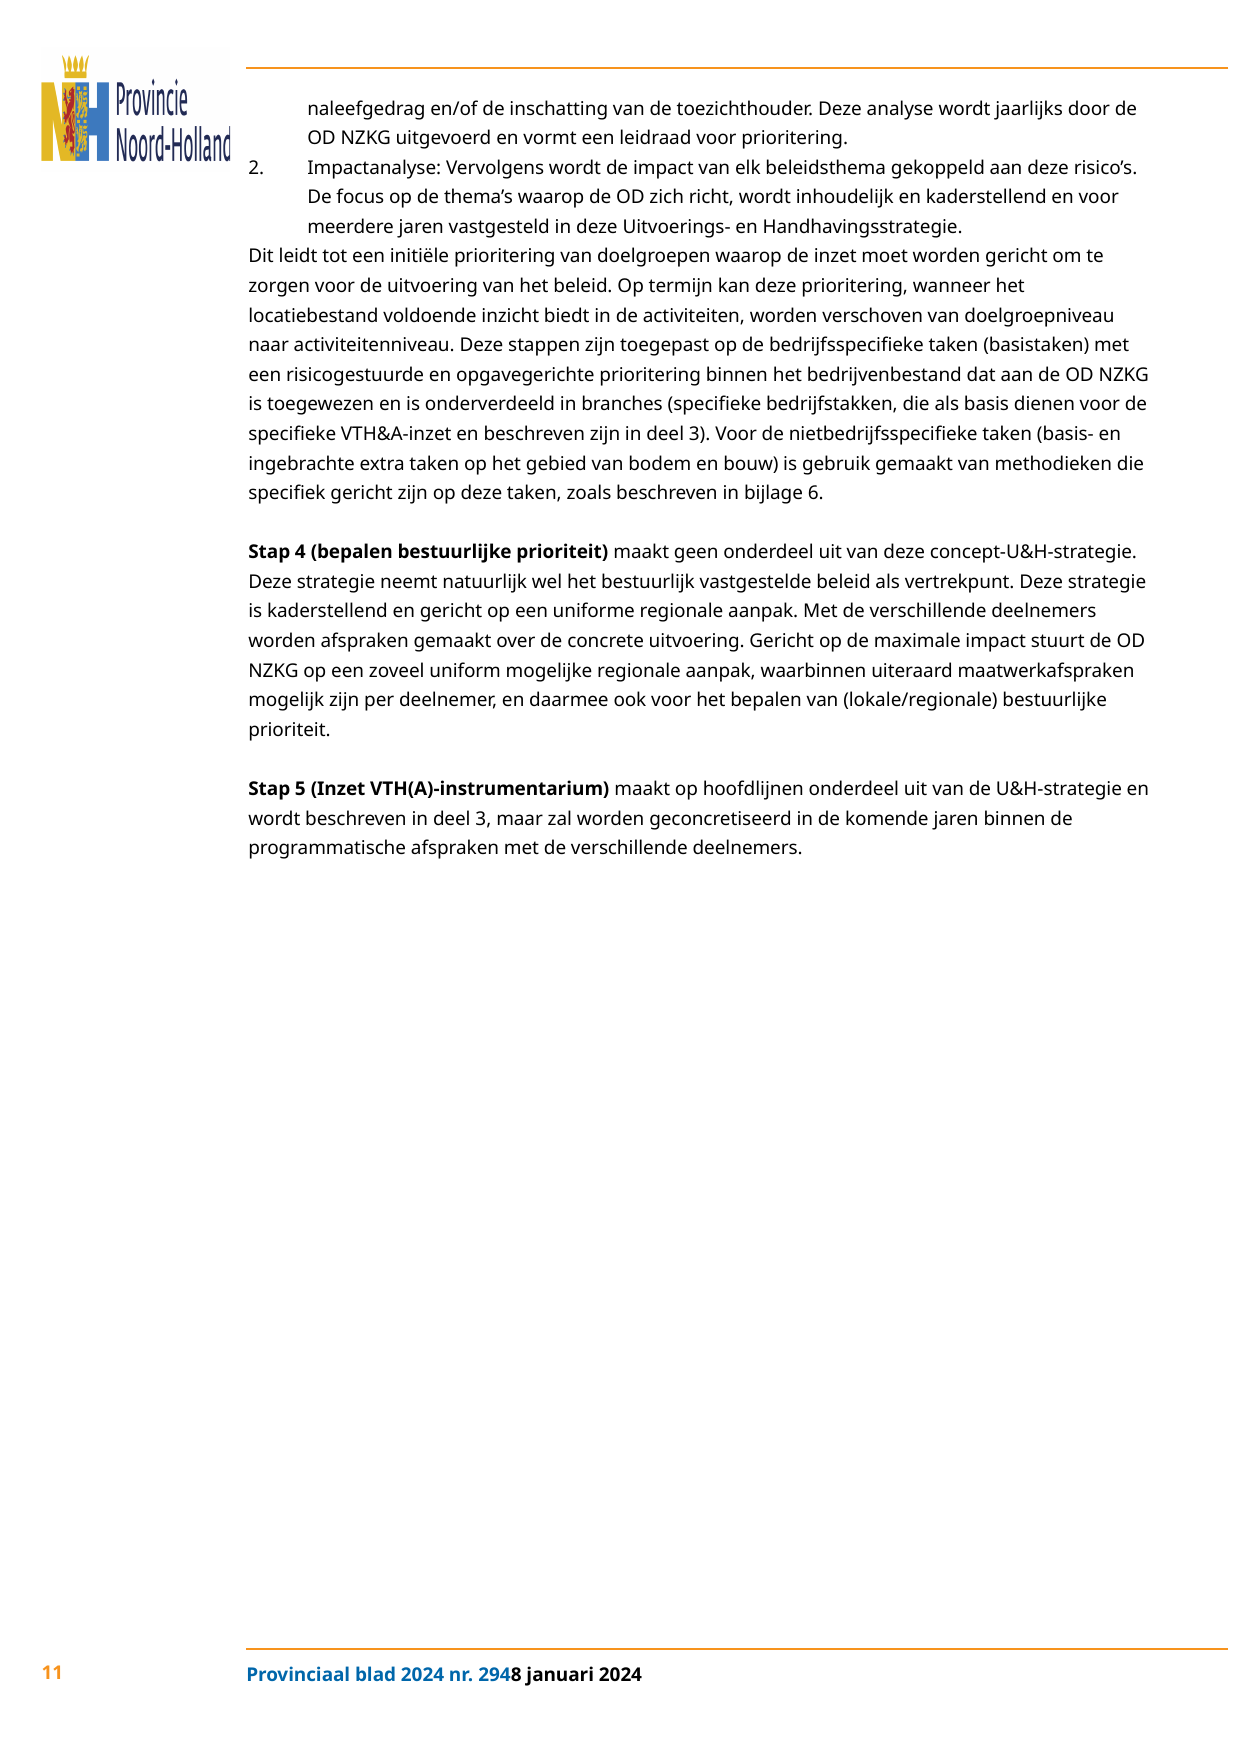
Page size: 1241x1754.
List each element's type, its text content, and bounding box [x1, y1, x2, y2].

text Dit leidt tot een initiële prioritering van doelgroepen waarop de inzet moet worden gericht om te zorgen voor de uitvoering van het beleid. Op termijn kan deze prioritering, wanneer het locatiebestand voldoende inzicht biedt in de activiteiten, worden verschoven van doelgroepniveau naar activiteitenniveau. Deze stappen zijn toegepast op de bedrijfsspecifieke taken (basistaken) met een risicogestuurde en opgavegerichte prioritering binnen het bedrijvenbestand dat aan de OD NZKG is toegewezen en is onderverdeeld in branches (specifieke bedrijfstakken, die als basis dienen voor de specifieke VTH&A-inzet en beschreven zijn in deel 3). Voor de nietbedrijfsspecifieke taken (basis- en ingebrachte extra taken op het gebied van bodem en bouw) is gebruik gemaakt van methodieken die specifiek gericht zijn op deze taken, zoals beschreven in bijlage 6. [248, 243, 1152, 505]
list naleefgedrag en/of de inschatting van de toezichthouder. Deze analyse wordt jaarlijks door de OD NZKG uitgevoerd en vormt een leidraad voor prioritering. [248, 95, 1152, 150]
text Stap 4 (bepalen bestuurlijke prioriteit) maakt geen onderdeel uit van deze concept-U&H-strategie. Deze strategie neemt natuurlijk wel het bestuurlijk vastgestelde beleid als vertrekpunt. Deze strategie is kaderstellend en gericht op een uniforme regionale aanpak. Met de verschillende deelnemers worden afspraken gemaakt over de concrete uitvoering. Gericht op de maximale impact stuurt de OD NZKG op een zoveel uniform mogelijke regionale aanpak, waarbinnen uiteraard maatwerkafspraken mogelijk zijn per deelnemer, en daarmee ook voor het bepalen van (lokale/regionale) bestuurlijke prioriteit. [248, 538, 1152, 742]
list Impactanalyse: Vervolgens wordt de impact van elk beleidsthema gekoppeld aan deze risico’s. De focus op de thema’s waarop de OD zich richt, wordt inhoudelijk en kaderstellend en voor meerdere jaren vastgesteld in deze Uitvoerings- en Handhavingsstrategie. [248, 154, 1152, 239]
text Stap 5 (Inzet VTH(A)-instrumentarium) maakt op hoofdlijnen onderdeel uit van de U&H-strategie en wordt beschreven in deel 3, maar zal worden geconcretiseerd in de komende jaren binnen de programmatische afspraken met de verschillende deelnemers. [248, 775, 1152, 860]
picture [41, 47, 231, 172]
